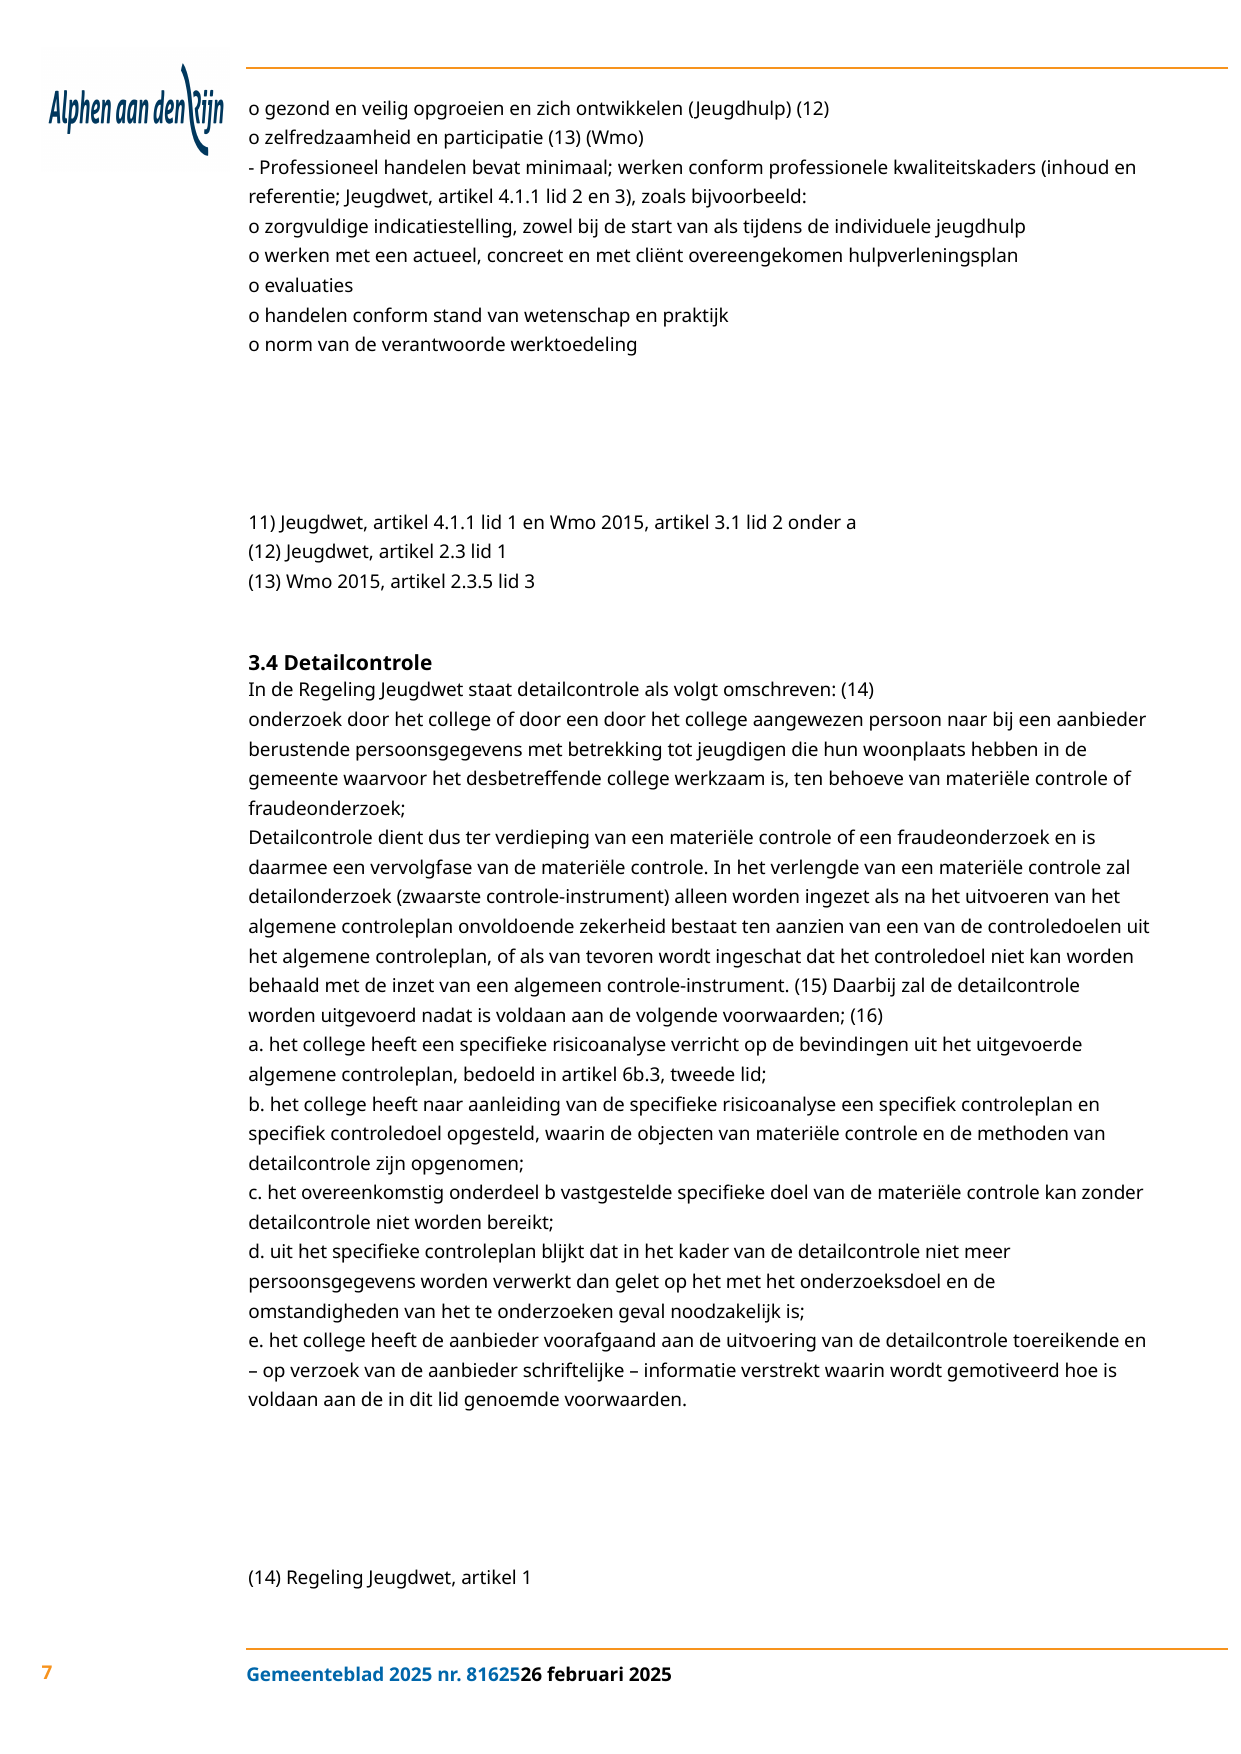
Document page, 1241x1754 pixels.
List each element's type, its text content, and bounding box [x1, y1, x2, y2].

text (14) Regeling Jeugdwet, artikel 1 [248, 1564, 1152, 1590]
text o werken met een actueel, concreet en met cliënt overeengekomen hulpverleningsplan [248, 243, 1152, 268]
text d. uit het specifieke controleplan blijkt dat in het kader van de detailcontrole niet meer persoonsgegevens worden verwerkt dan gelet op het met het onderzoeksdoel en de omstandigheden van het te onderzoeken geval noodzakelijk is; [248, 1239, 1152, 1323]
text (12) Jeugdwet, artikel 2.3 lid 1 [248, 538, 1152, 564]
text o handelen conform stand van wetenschap en praktijk [248, 302, 1152, 328]
text In de Regeling Jeugdwet staat detailcontrole als volgt omschreven: (14) [248, 677, 1152, 702]
text (13) Wmo 2015, artikel 2.3.5 lid 3 [248, 568, 1152, 594]
text a. het college heeft een specifieke risicoanalyse verricht op de bevindingen uit het uitgevoerde algemene controleplan, bedoeld in artikel 6b.3, tweede lid; [248, 1032, 1152, 1087]
text o gezond en veilig opgroeien en zich ontwikkelen (Jeugdhulp) (12) [248, 95, 1152, 121]
text Detailcontrole dient dus ter verdieping van een materiële controle of een fraudeonderzoek en is daarmee een vervolgfase van de materiële controle. In het verlengde van een materiële controle zal detailonderzoek (zwaarste controle-instrument) alleen worden ingezet als na het uitvoeren van het algemene controleplan onvoldoende zekerheid bestaat ten aanzien van een van de controledoelen uit het algemene controleplan, of als van tevoren wordt ingeschat dat het controledoel niet kan worden behaald met de inzet van een algemeen controle-instrument. (15) Daarbij zal de detailcontrole worden uitgevoerd nadat is voldaan aan de volgende voorwaarden; (16) [248, 824, 1152, 1028]
picture [41, 47, 231, 172]
text o zorgvuldige indicatiestelling, zowel bij de start van als tijdens de individuele jeugdhulp [248, 213, 1152, 239]
text 11) Jeugdwet, artikel 4.1.1 lid 1 en Wmo 2015, artikel 3.1 lid 2 onder a [248, 509, 1152, 535]
text o evaluaties [248, 272, 1152, 298]
text onderzoek door het college of door een door het college aangewezen persoon naar bij een aanbieder berustende persoonsgegevens met betrekking tot jeugdigen die hun woonplaats hebben in de gemeente waarvoor het desbetreffende college werkzaam is, ten behoeve van materiële controle of fraudeonderzoek; [248, 706, 1152, 821]
text b. het college heeft naar aanleiding van de specifieke risicoanalyse een specifiek controleplan en specifiek controledoel opgesteld, waarin de objecten van materiële controle en de methoden van detailcontrole zijn opgenomen; [248, 1091, 1152, 1176]
text e. het college heeft de aanbieder voorafgaand aan de uitvoering van de detailcontrole toereikende en – op verzoek van de aanbieder schriftelijke – informatie verstrekt waarin wordt gemotiveerd hoe is voldaan aan de in dit lid genoemde voorwaarden. [248, 1327, 1152, 1412]
text - Professioneel handelen bevat minimaal; werken conform professionele kwaliteitskaders (inhoud en referentie; Jeugdwet, artikel 4.1.1 lid 2 en 3), zoals bijvoorbeeld: [248, 154, 1152, 209]
text o zelfredzaamheid en participatie (13) (Wmo) [248, 124, 1152, 150]
text 3.4 Detailcontrole [248, 648, 1152, 677]
text o norm van de verantwoorde werktoedeling [248, 331, 1152, 357]
text c. het overeenkomstig onderdeel b vastgestelde specifieke doel van de materiële controle kan zonder detailcontrole niet worden bereikt; [248, 1179, 1152, 1235]
